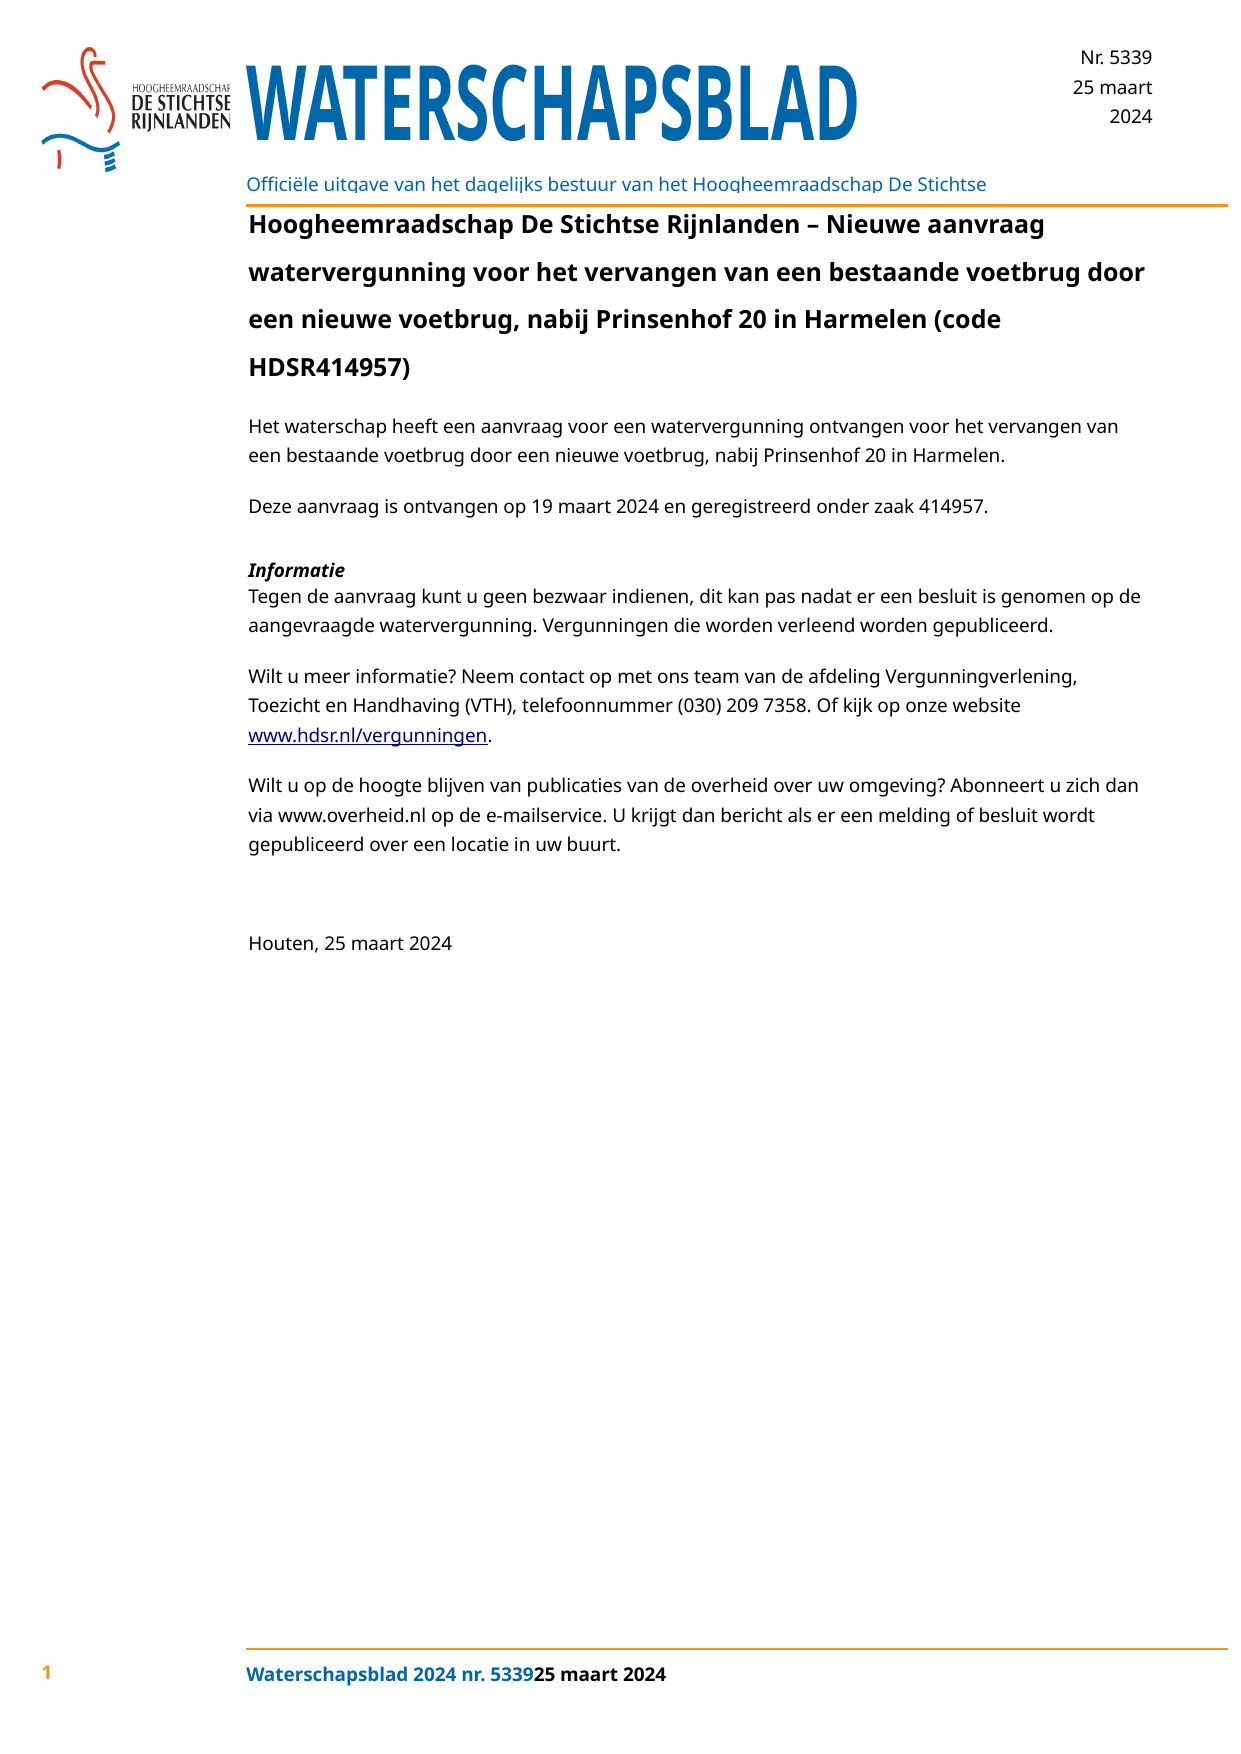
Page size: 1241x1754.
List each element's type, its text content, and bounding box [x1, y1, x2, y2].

text Houten, 25 maart 2024 [248, 930, 1152, 956]
text Tegen de aanvraag kunt u geen bezwaar indienen, dit kan pas nadat er een besluit is genomen op de aangevraagde watervergunning. Vergunningen die worden verleend worden gepubliceerd. [248, 583, 1152, 638]
text Het waterschap heeft een aanvraag voor een watervergunning ontvangen voor het vervangen van een bestaande voetbrug door een nieuwe voetbrug, nabij Prinsenhof 20 in Harmelen. [248, 413, 1152, 468]
text Wilt u meer informatie? Neem contact op met ons team van de afdeling Vergunningverlening, Toezicht en Handhaving (VTH), telefoonnummer (030) 209 7358. Of kijk op onze website www.hdsr.nl/vergunningen. [248, 663, 1152, 748]
text Hoogheemraadschap De Stichtse Rijnlanden – Nieuwe aanvraag watervergunning voor het vervangen van een bestaande voetbrug door een nieuwe voetbrug, nabij Prinsenhof 20 in Harmelen (code HDSR414957) [248, 207, 1152, 384]
text Wilt u op de hoogte blijven van publicaties van de overheid over uw omgeving? Abonneert u zich dan via www.overheid.nl op de e-mailservice. U krijgt dan bericht als er een melding of besluit wordt gepubliceerd over een locatie in uw buurt. [248, 772, 1152, 857]
text Deze aanvraag is ontvangen op 19 maart 2024 en geregistreerd onder zaak 414957. [248, 493, 1152, 519]
picture [41, 47, 231, 172]
text Informatie [248, 557, 1152, 583]
